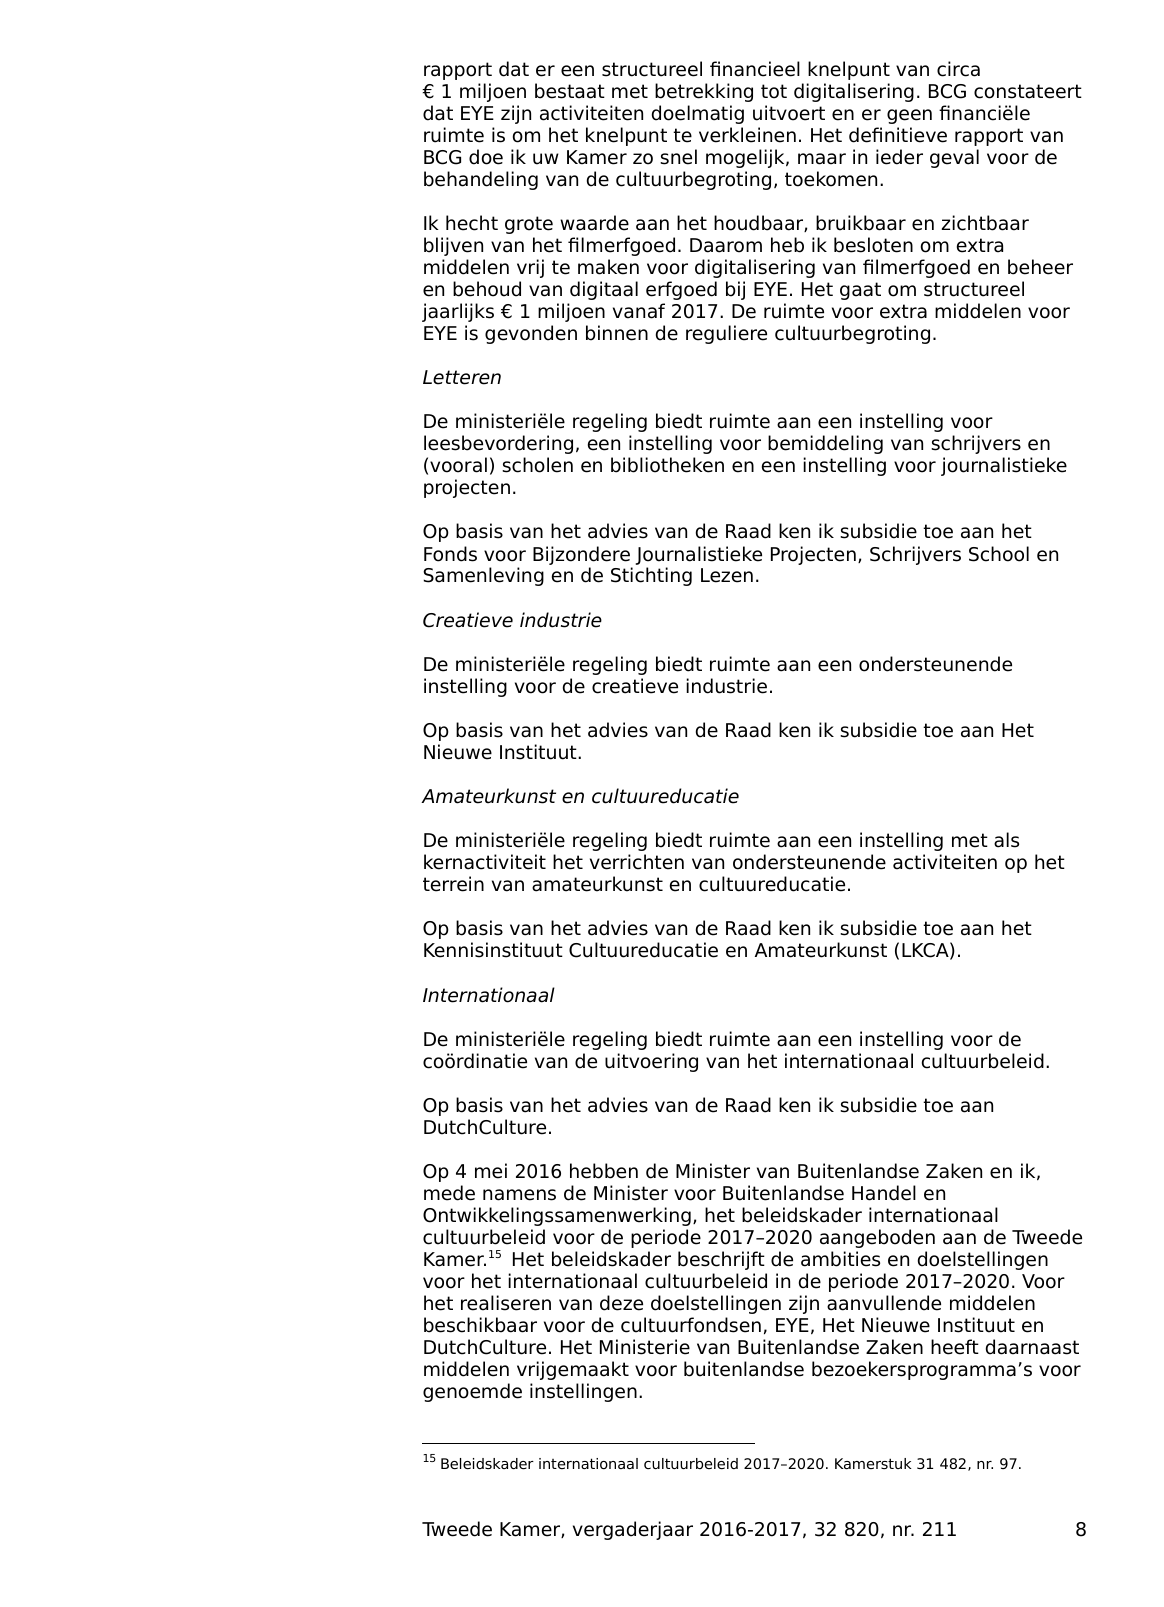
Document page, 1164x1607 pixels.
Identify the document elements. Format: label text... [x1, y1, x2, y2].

text De ministeriële regeling biedt ruimte aan een ondersteunende instelling voor de creatieve industrie. [422, 654, 1087, 698]
text rapport dat er een structureel financieel knelpunt van circa € 1 miljoen bestaat met betrekking tot digitalisering. BCG constateert dat EYE zijn activiteiten doelmatig uitvoert en er geen financiële ruimte is om het knelpunt te verkleinen. Het definitieve rapport van BCG doe ik uw Kamer zo snel mogelijk, maar in ieder geval voor de behandeling van de cultuurbegroting, toekomen. [422, 59, 1087, 191]
text De ministeriële regeling biedt ruimte aan een instelling voor leesbevordering, een instelling voor bemiddeling van schrijvers en (vooral) scholen en bibliotheken en een instelling voor journalistieke projecten. [422, 411, 1087, 499]
text Beleidskader internationaal cultuurbeleid 2017–2020. Kamerstuk 31 482, nr. 97. [422, 1452, 1087, 1474]
text Op basis van het advies van de Raad ken ik subsidie toe aan het Kennisinstituut Cultuureducatie en Amateurkunst (LKCA). [422, 918, 1087, 962]
text Op basis van het advies van de Raad ken ik subsidie toe aan Het Nieuwe Instituut. [422, 720, 1087, 764]
text De ministeriële regeling biedt ruimte aan een instelling voor de coördinatie van de uitvoering van het internationaal cultuurbeleid. [422, 1029, 1087, 1073]
text Op basis van het advies van de Raad ken ik subsidie toe aan DutchCulture. [422, 1095, 1087, 1139]
text De ministeriële regeling biedt ruimte aan een instelling met als kernactiviteit het verrichten van ondersteunende activiteiten op het terrein van amateurkunst en cultuureducatie. [422, 830, 1087, 896]
subtitle Amateurkunst en cultuureducatie [422, 786, 1087, 808]
text Op 4 mei 2016 hebben de Minister van Buitenlandse Zaken en ik, mede namens de Minister voor Buitenlandse Handel en Ontwikkelingssamenwerking, het beleidskader internationaal cultuurbeleid voor de periode 2017–2020 aangeboden aan de Tweede Kamer. Het beleidskader beschrijft de ambities en doelstellingen voor het internationaal cultuurbeleid in de periode 2017–2020. Voor het realiseren van deze doelstellingen zijn aanvullende middelen beschikbaar voor de cultuurfondsen, EYE, Het Nieuwe Instituut en DutchCulture. Het Ministerie van Buitenlandse Zaken heeft daarnaast middelen vrijgemaakt voor buitenlandse bezoekersprogramma’s voor genoemde instellingen. [422, 1161, 1087, 1403]
text Op basis van het advies van de Raad ken ik subsidie toe aan het Fonds voor Bijzondere Journalistieke Projecten, Schrijvers School en Samenleving en de Stichting Lezen. [422, 521, 1087, 587]
subtitle Internationaal [422, 984, 1087, 1006]
text Ik hecht grote waarde aan het houdbaar, bruikbaar en zichtbaar blijven van het filmerfgoed. Daarom heb ik besloten om extra middelen vrij te maken voor digitalisering van filmerfgoed en beheer en behoud van digitaal erfgoed bij EYE. Het gaat om structureel jaarlijks € 1 miljoen vanaf 2017. De ruimte voor extra middelen voor EYE is gevonden binnen de reguliere cultuurbegroting. [422, 213, 1087, 345]
subtitle Creatieve industrie [422, 609, 1087, 632]
subtitle Letteren [422, 367, 1087, 389]
